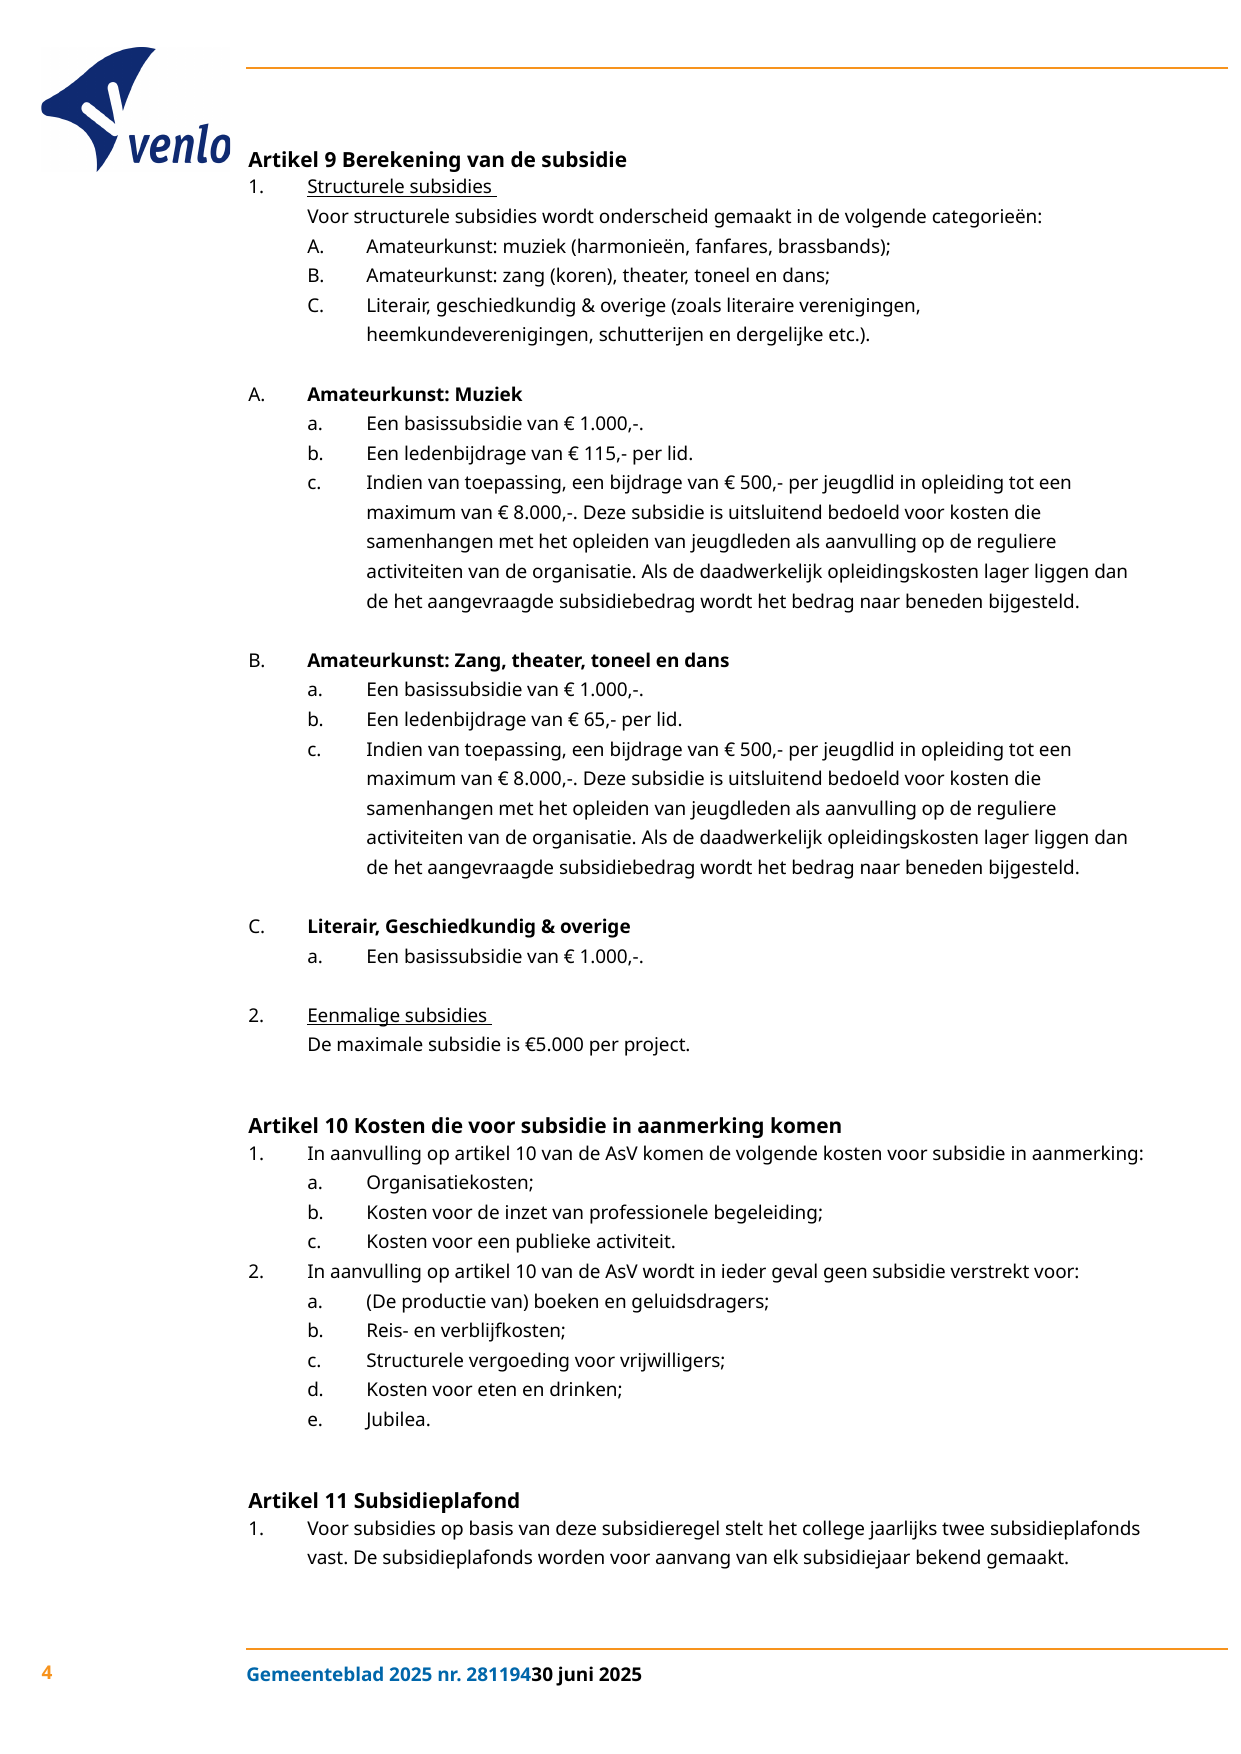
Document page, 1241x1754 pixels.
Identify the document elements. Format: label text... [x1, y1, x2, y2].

list Literair, Geschiedkundig & overige [248, 913, 1152, 939]
list De maximale subsidie is €5.000 per project. [248, 1032, 1152, 1057]
picture [41, 47, 231, 172]
list Kosten voor eten en drinken; [307, 1377, 1152, 1402]
list Een ledenbijdrage van € 65,- per lid. [307, 706, 1152, 732]
list In aanvulling op artikel 10 van de AsV wordt in ieder geval geen subsidie verstrekt voor: [248, 1258, 1152, 1284]
list Kosten voor de inzet van professionele begeleiding; [307, 1199, 1152, 1225]
list Voor structurele subsidies wordt onderscheid gemaakt in de volgende categorieën: [248, 203, 1152, 229]
list Amateurkunst: muziek (harmonieën, fanfares, brassbands); [307, 233, 1152, 258]
list Reis- en verblijfkosten; [307, 1317, 1152, 1343]
text Artikel 9 Berekening van de subsidie [248, 145, 1152, 174]
list Amateurkunst: Muziek [248, 381, 1152, 406]
list Indien van toepassing, een bijdrage van € 500,- per jeugdlid in opleiding tot een maximum van € 8.000,-. Deze subsidie is uitsluitend bedoeld voor kosten die samenhangen met het opleiden van jeugdleden als aanvulling op de reguliere activiteiten van de organisatie. Als de daadwerkelijk opleidingskosten lager liggen dan de het aangevraagde subsidiebedrag wordt het bedrag naar beneden bijgesteld. [307, 736, 1152, 880]
list Kosten voor een publieke activiteit. [307, 1229, 1152, 1254]
list Indien van toepassing, een bijdrage van € 500,- per jeugdlid in opleiding tot een maximum van € 8.000,-. Deze subsidie is uitsluitend bedoeld voor kosten die samenhangen met het opleiden van jeugdleden als aanvulling op de reguliere activiteiten van de organisatie. Als de daadwerkelijk opleidingskosten lager liggen dan de het aangevraagde subsidiebedrag wordt het bedrag naar beneden bijgesteld. [307, 469, 1152, 613]
list Een basissubsidie van € 1.000,-. [307, 943, 1152, 968]
list Een basissubsidie van € 1.000,-. [307, 677, 1152, 702]
list Jubilea. [307, 1406, 1152, 1432]
list Amateurkunst: Zang, theater, toneel en dans [248, 647, 1152, 673]
list Literair, geschiedkundig & overige (zoals literaire verenigingen, heemkundeverenigingen, schutterijen en dergelijke etc.). [307, 292, 1152, 347]
list (De productie van) boeken en geluidsdragers; [307, 1288, 1152, 1314]
list Organisatiekosten; [307, 1169, 1152, 1195]
list Structurele subsidies [248, 174, 1152, 199]
list Een basissubsidie van € 1.000,-. [307, 410, 1152, 436]
text Artikel 10 Kosten die voor subsidie in aanmerking komen [248, 1112, 1152, 1140]
list Amateurkunst: zang (koren), theater, toneel en dans; [307, 262, 1152, 288]
list Voor subsidies op basis van deze subsidieregel stelt het college jaarlijks twee subsidieplafonds vast. De subsidieplafonds worden voor aanvang van elk subsidiejaar bekend gemaakt. [248, 1515, 1152, 1570]
list Structurele vergoeding voor vrijwilligers; [307, 1347, 1152, 1373]
list Een ledenbijdrage van € 115,- per lid. [307, 440, 1152, 466]
list Eenmalige subsidies [248, 1002, 1152, 1028]
text Artikel 11 Subsidieplafond [248, 1486, 1152, 1515]
list In aanvulling op artikel 10 van de AsV komen de volgende kosten voor subsidie in aanmerking: [248, 1140, 1152, 1166]
